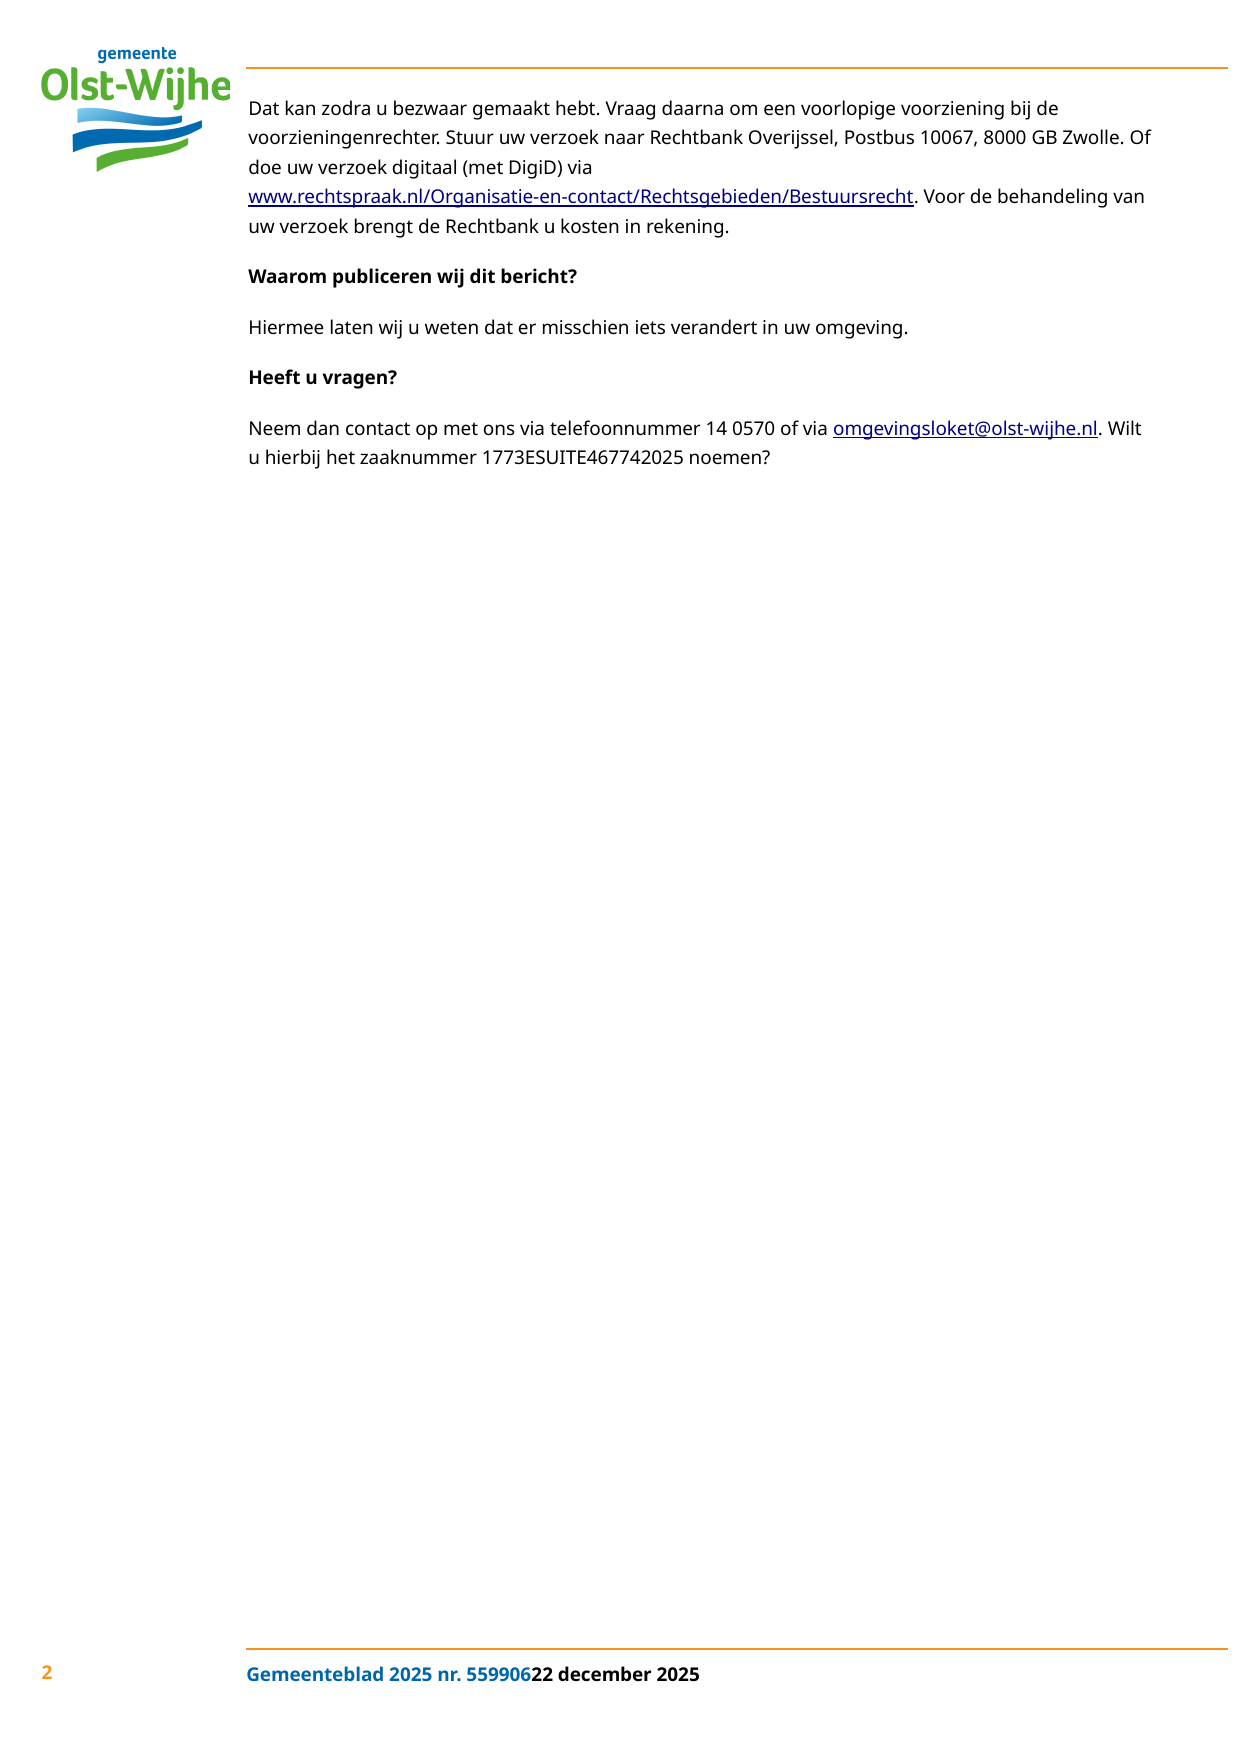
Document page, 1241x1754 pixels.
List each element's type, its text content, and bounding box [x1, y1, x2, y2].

text Hiermee laten wij u weten dat er misschien iets verandert in uw omgeving. [248, 314, 1152, 340]
text Waarom publiceren wij dit bericht? [248, 263, 1152, 289]
text Neem dan contact op met ons via telefoonnummer 14 0570 of via omgevingsloket@olst-wijhe.nl. Wilt u hierbij het zaaknummer 1773ESUITE467742025 noemen? [248, 415, 1152, 470]
text Heeft u vragen? [248, 364, 1152, 390]
picture [41, 47, 231, 172]
text Dat kan zodra u bezwaar gemaakt hebt. Vraag daarna om een voorlopige voorziening bij de voorzieningenrechter. Stuur uw verzoek naar Rechtbank Overijssel, Postbus 10067, 8000 GB Zwolle. Of doe uw verzoek digitaal (met DigiD) via www.rechtspraak.nl/Organisatie-en-contact/Rechtsgebieden/Bestuursrecht. Voor de behandeling van uw verzoek brengt de Rechtbank u kosten in rekening. [248, 95, 1152, 239]
